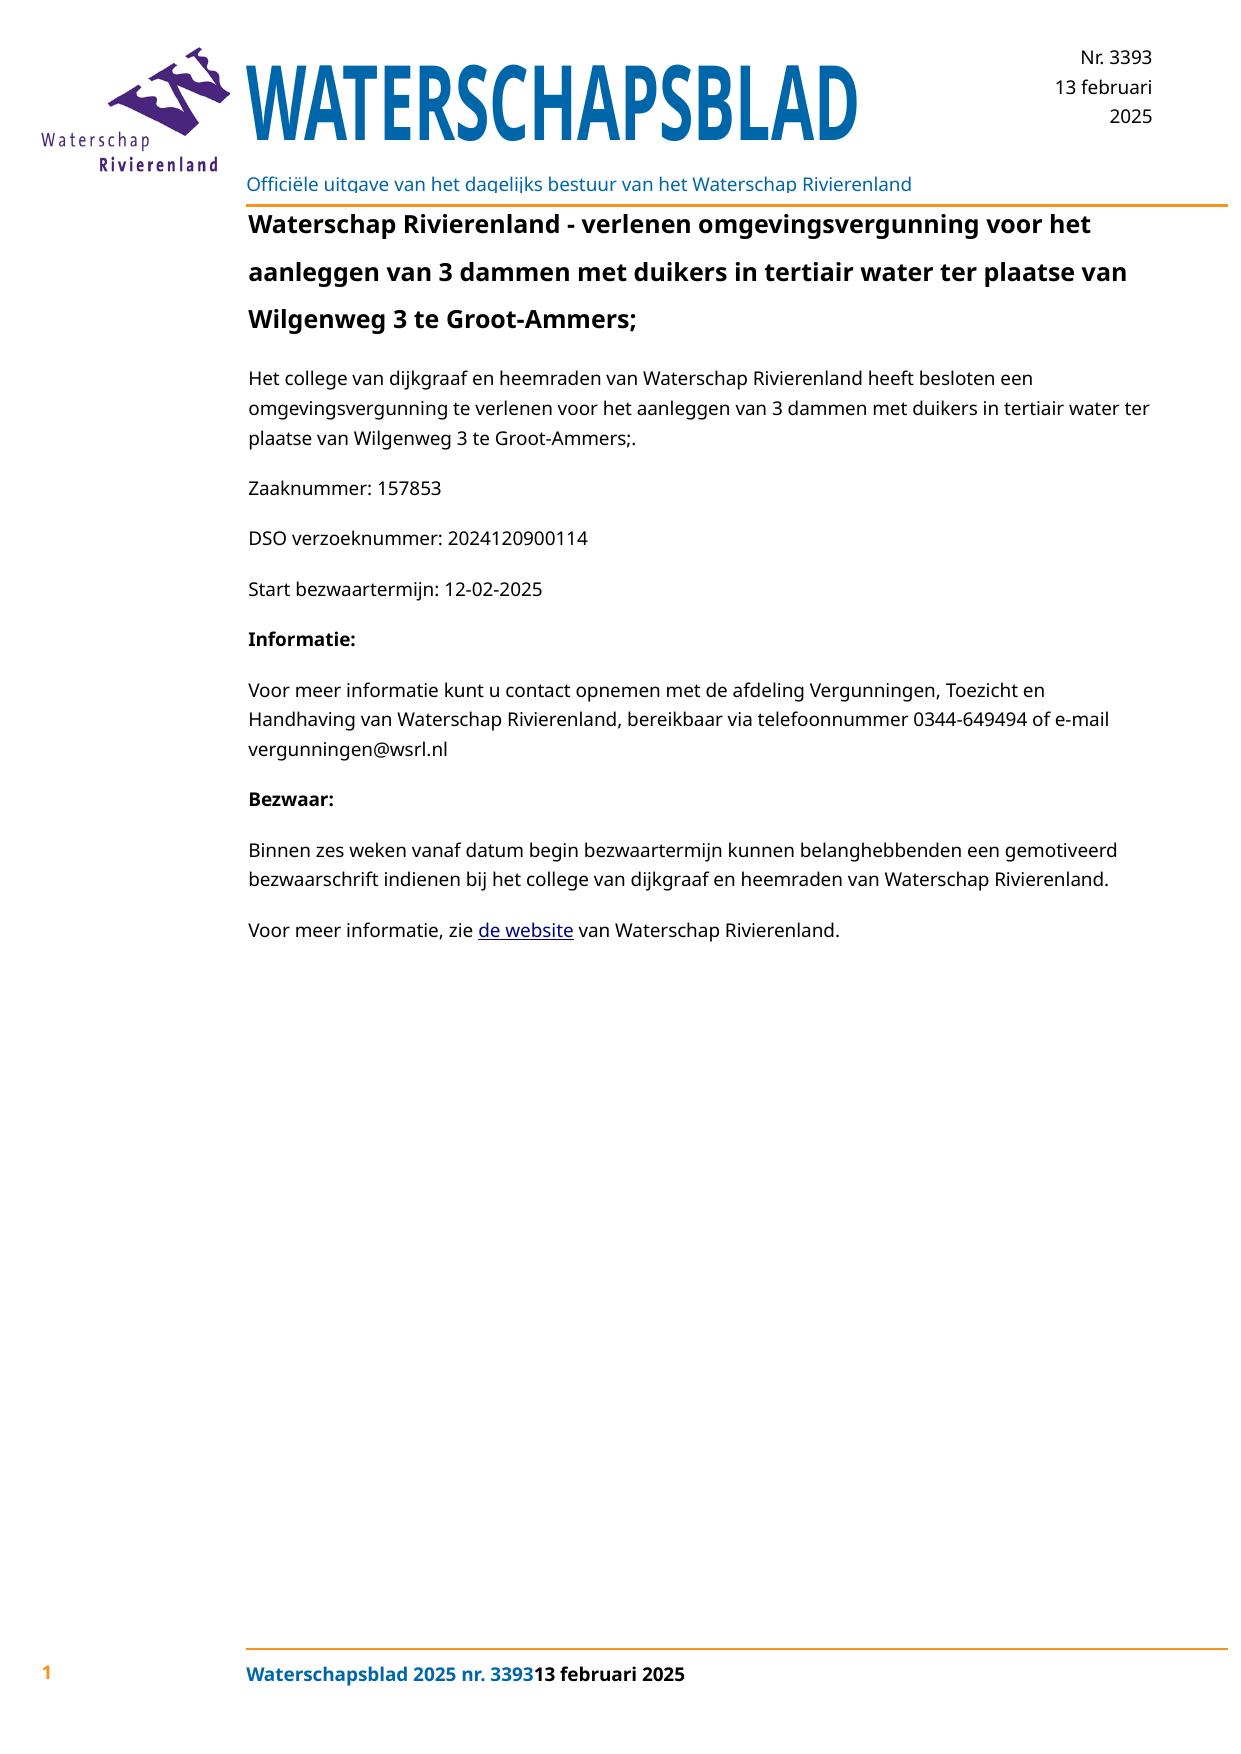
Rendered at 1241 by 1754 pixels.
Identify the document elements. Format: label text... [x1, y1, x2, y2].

picture [41, 47, 231, 172]
text Voor meer informatie, zie de website van Waterschap Rivierenland. [248, 917, 1152, 942]
text Start bezwaartermijn: 12-02-2025 [248, 576, 1152, 602]
text Zaaknummer: 157853 [248, 475, 1152, 501]
text DSO verzoeknummer: 2024120900114 [248, 526, 1152, 551]
text Waterschap Rivierenland - verlenen omgevingsvergunning voor het aanleggen van 3 dammen met duikers in tertiair water ter plaatse van Wilgenweg 3 te Groot-Ammers; [248, 207, 1152, 336]
text Informatie: [248, 626, 1152, 652]
text Bezwaar: [248, 786, 1152, 812]
text Voor meer informatie kunt u contact opnemen met de afdeling Vergunningen, Toezicht en Handhaving van Waterschap Rivierenland, bereikbaar via telefoonnummer 0344-649494 of e-mail vergunningen@wsrl.nl [248, 677, 1152, 762]
text Binnen zes weken vanaf datum begin bezwaartermijn kunnen belanghebbenden een gemotiveerd bezwaarschrift indienen bij het college van dijkgraaf en heemraden van Waterschap Rivierenland. [248, 837, 1152, 892]
text Het college van dijkgraaf en heemraden van Waterschap Rivierenland heeft besloten een omgevingsvergunning te verlenen voor het aanleggen van 3 dammen met duikers in tertiair water ter plaatse van Wilgenweg 3 te Groot-Ammers;. [248, 366, 1152, 450]
